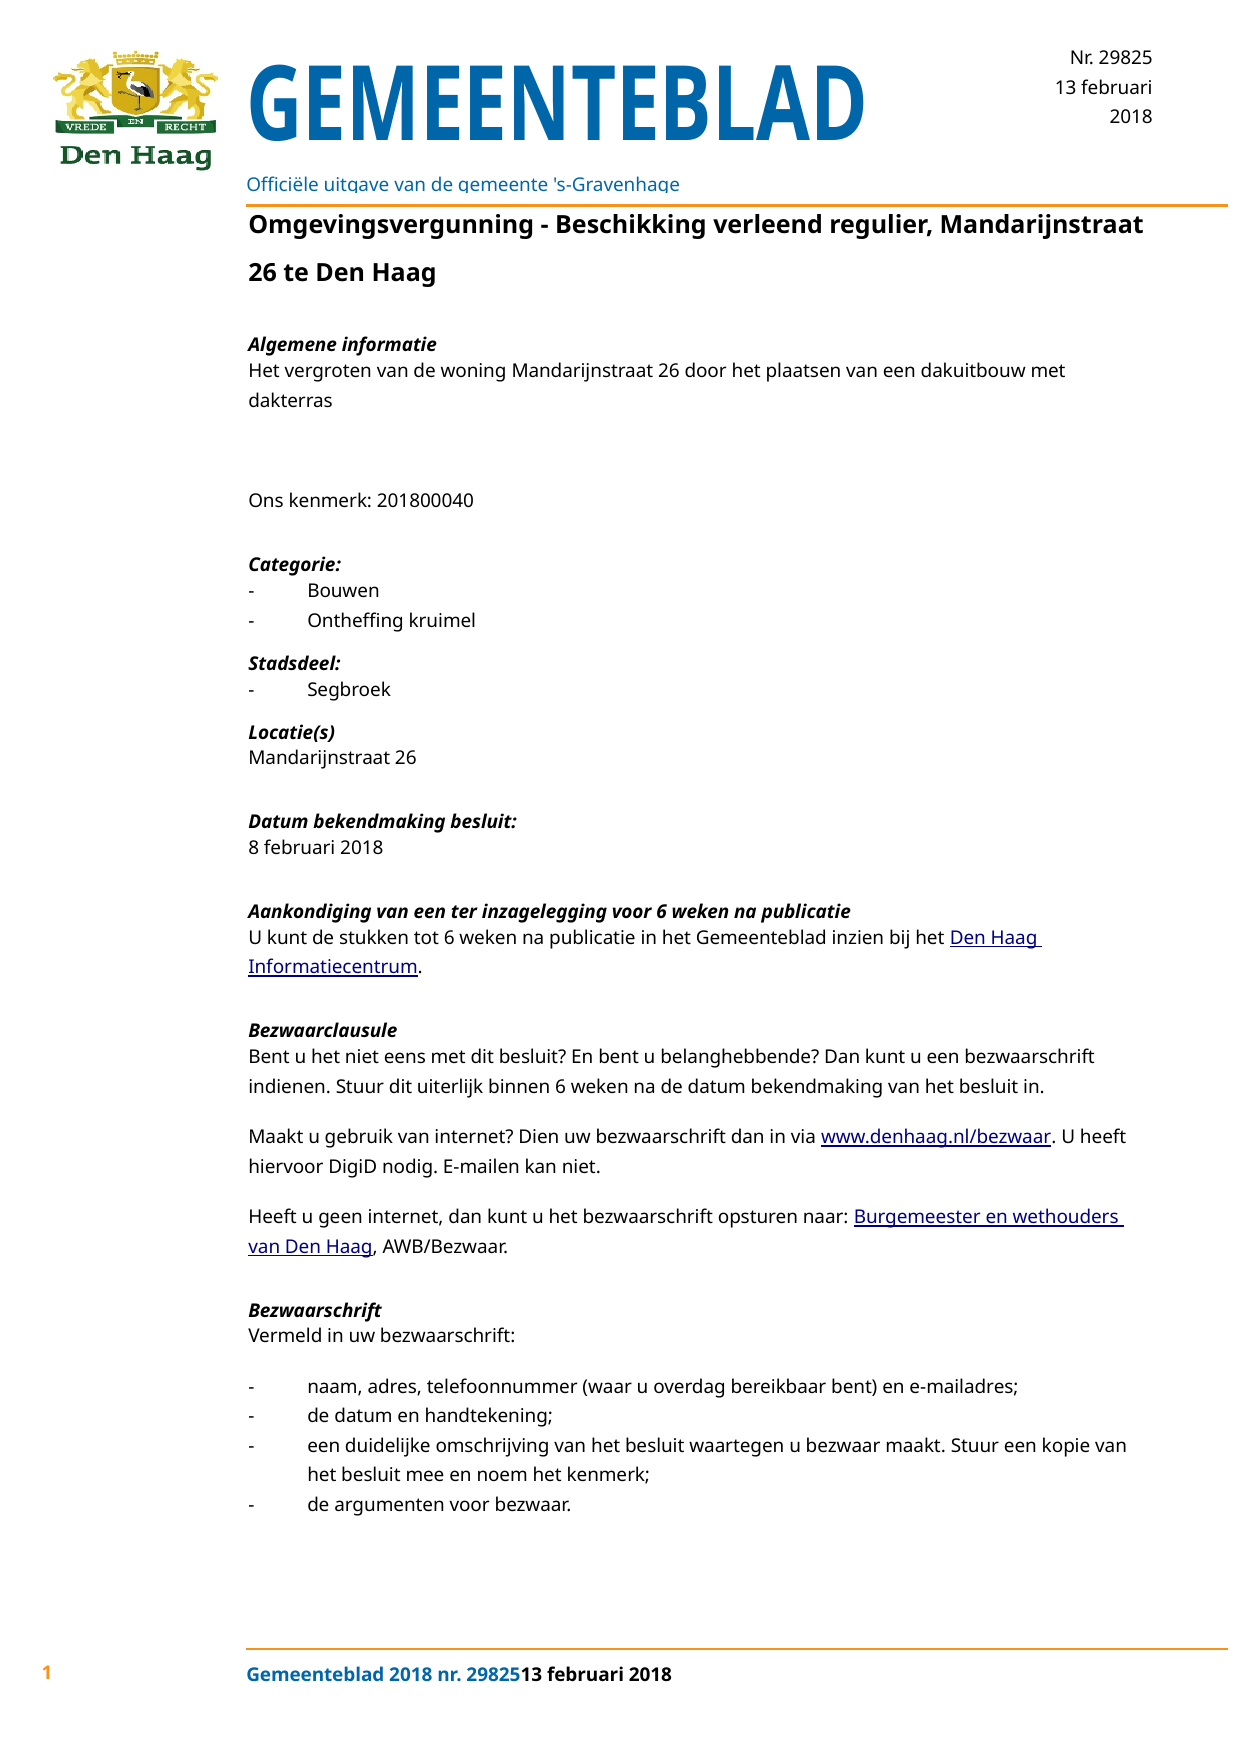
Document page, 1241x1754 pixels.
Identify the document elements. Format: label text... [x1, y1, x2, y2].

text Datum bekendmaking besluit: [248, 808, 1152, 834]
text Ons kenmerk: 201800040 [248, 488, 1152, 513]
text Bezwaarclausule [248, 1017, 1152, 1043]
list Ontheffing kruimel [248, 607, 1152, 633]
text U kunt de stukken tot 6 weken na publicatie in het Gemeenteblad inzien bij het Den Haag Informatiecentrum. [248, 924, 1152, 979]
text Categorie: [248, 552, 1152, 577]
list de argumenten voor bezwaar. [248, 1491, 1152, 1517]
text Heeft u geen internet, dan kunt u het bezwaarschrift opsturen naar: Burgemeester en wethouders van Den Haag, AWB/Bezwaar. [248, 1203, 1152, 1258]
text Vermeld in uw bezwaarschrift: [248, 1322, 1152, 1348]
list de datum en handtekening; [248, 1402, 1152, 1428]
text Mandarijnstraat 26 [248, 744, 1152, 770]
picture [41, 47, 231, 172]
text Bezwaarschrift [248, 1297, 1152, 1322]
text Bent u het niet eens met dit besluit? En bent u belanghebbende? Dan kunt u een bezwaarschrift indienen. Stuur dit uiterlijk binnen 6 weken na de datum bekendmaking van het besluit in. [248, 1043, 1152, 1098]
text 8 februari 2018 [248, 834, 1152, 860]
text Maakt u gebruik van internet? Dien uw bezwaarschrift dan in via www.denhaag.nl/bezwaar. U heeft hiervoor DigiD nodig. E-mailen kan niet. [248, 1123, 1152, 1178]
text Het vergroten van de woning Mandarijnstraat 26 door het plaatsen van een dakuitbouw met dakterras [248, 357, 1152, 412]
list Bouwen [248, 577, 1152, 603]
list een duidelijke omschrijving van het besluit waartegen u bezwaar maakt. Stuur een kopie van het besluit mee en noem het kenmerk; [248, 1432, 1152, 1487]
text Omgevingsvergunning - Beschikking verleend regulier, Mandarijnstraat 26 te Den Haag [248, 207, 1152, 288]
list Segbroek [248, 676, 1152, 701]
text Aankondiging van een ter inzagelegging voor 6 weken na publicatie [248, 898, 1152, 924]
text Stadsdeel: [248, 650, 1152, 676]
text Locatie(s) [248, 719, 1152, 744]
text Algemene informatie [248, 331, 1152, 357]
list naam, adres, telefoonnummer (waar u overdag bereikbaar bent) en e-mailadres; [248, 1373, 1152, 1399]
